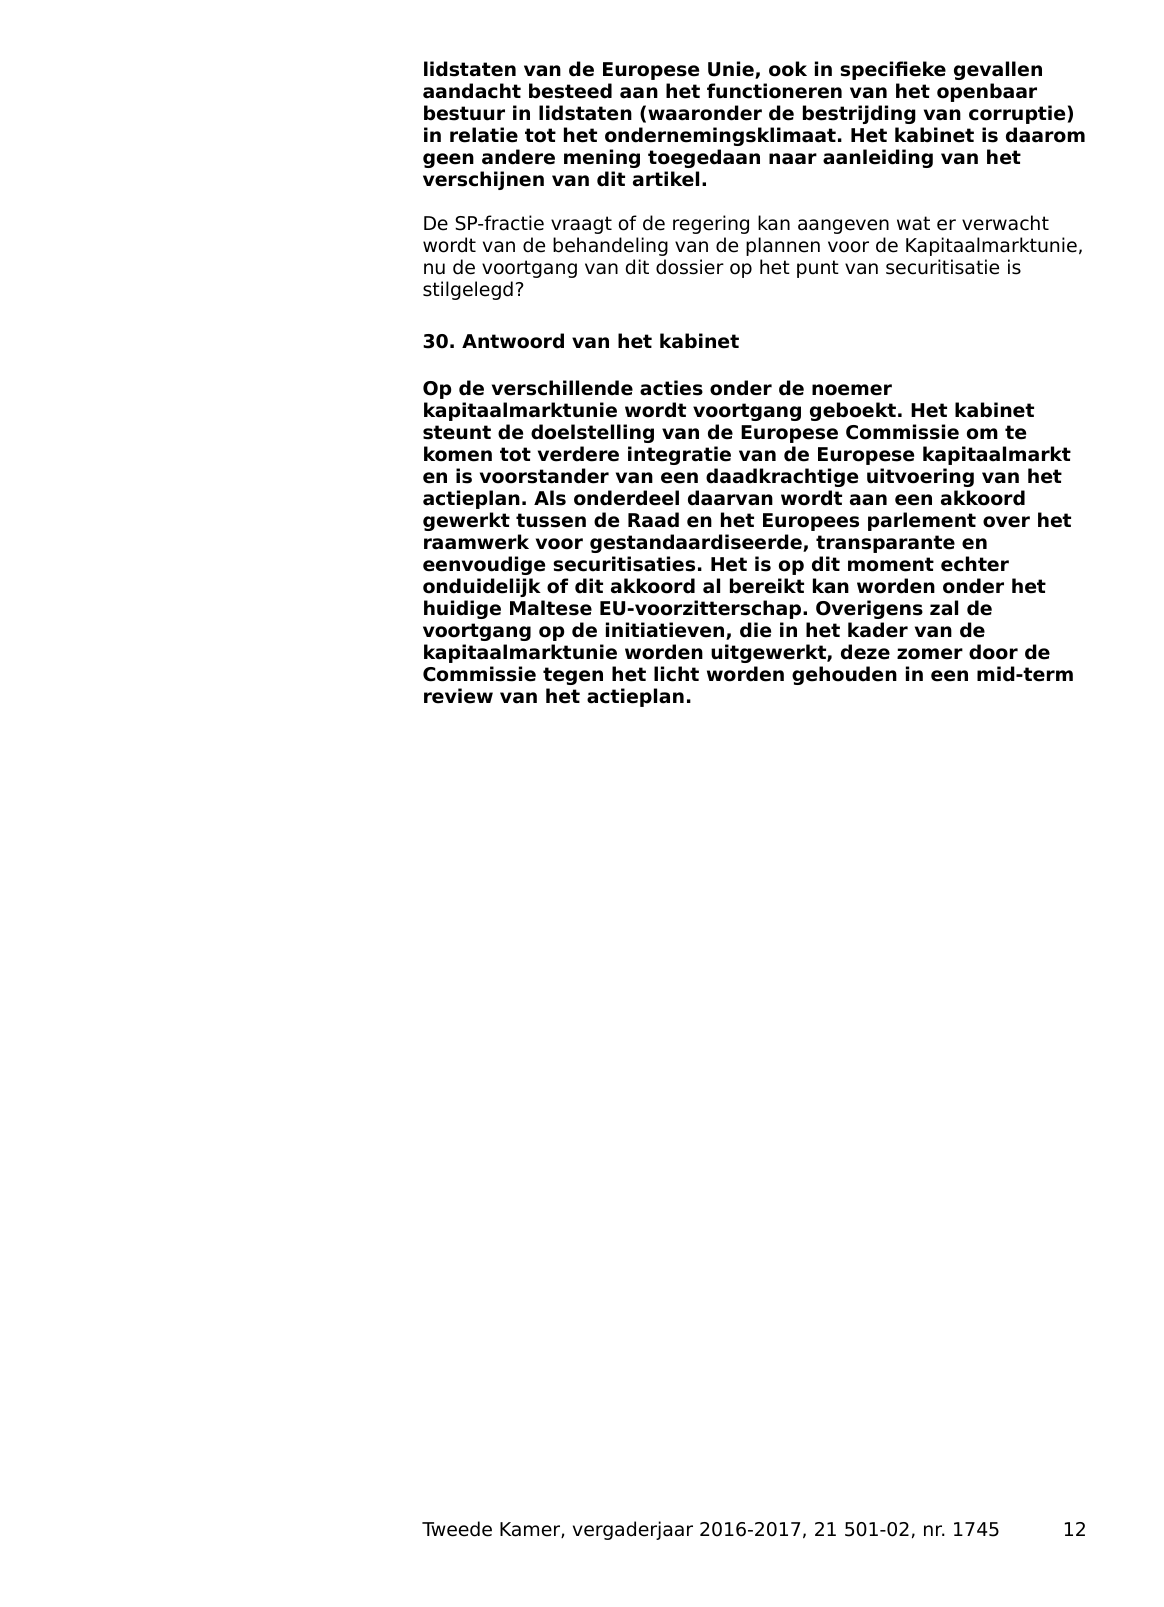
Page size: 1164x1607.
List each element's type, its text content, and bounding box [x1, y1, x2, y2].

subtitle 30. Antwoord van het kabinet [422, 331, 1087, 353]
text Op de verschillende acties onder de noemer kapitaalmarktunie wordt voortgang geboekt. Het kabinet steunt de doelstelling van de Europese Commissie om te komen tot verdere integratie van de Europese kapitaalmarkt en is voorstander van een daadkrachtige uitvoering van het actieplan. Als onderdeel daarvan wordt aan een akkoord gewerkt tussen de Raad en het Europees parlement over het raamwerk voor gestandaardiseerde, transparante en eenvoudige securitisaties. Het is op dit moment echter onduidelijk of dit akkoord al bereikt kan worden onder het huidige Maltese EU-voorzitterschap. Overigens zal de voortgang op de initiatieven, die in het kader van de kapitaalmarktunie worden uitgewerkt, deze zomer door de Commissie tegen het licht worden gehouden in een mid-term review van het actieplan. [422, 378, 1087, 708]
text lidstaten van de Europese Unie, ook in specifieke gevallen aandacht besteed aan het functioneren van het openbaar bestuur in lidstaten (waaronder de bestrijding van corruptie) in relatie tot het ondernemingsklimaat. Het kabinet is daarom geen andere mening toegedaan naar aanleiding van het verschijnen van dit artikel. [422, 59, 1087, 191]
text De SP-fractie vraagt of de regering kan aangeven wat er verwacht wordt van de behandeling van de plannen voor de Kapitaalmarktunie, nu de voortgang van dit dossier op het punt van securitisatie is stilgelegd? [422, 213, 1087, 301]
